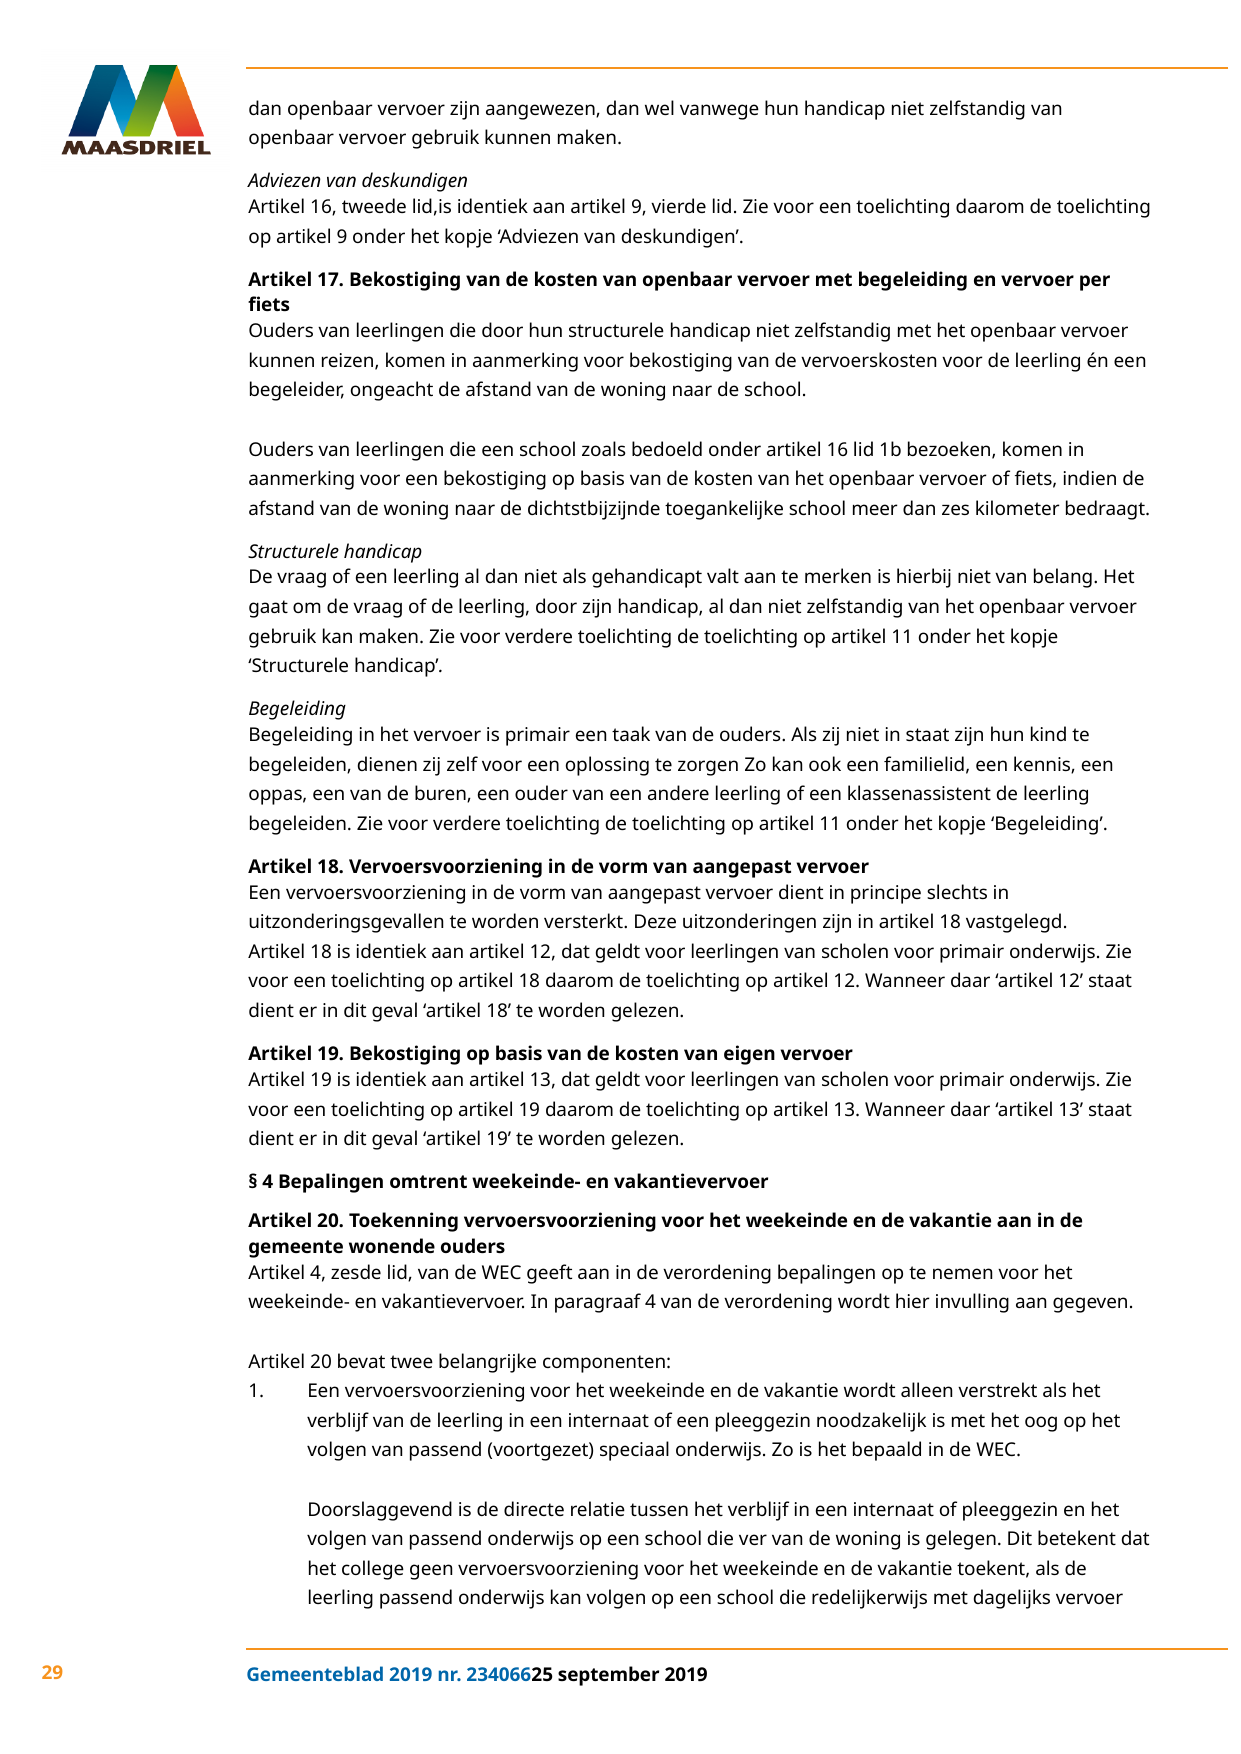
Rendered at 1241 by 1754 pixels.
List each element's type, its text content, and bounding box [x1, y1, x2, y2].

text § 4 Bepalingen omtrent weekeinde- en vakantievervoer [248, 1168, 1152, 1194]
text Begeleiding [248, 696, 1152, 721]
text Artikel 20. Toekenning vervoersvoorziening voor het weekeinde en de vakantie aan in de gemeente wonende ouders [248, 1208, 1152, 1259]
text Artikel 18 is identiek aan artikel 12, dat geldt voor leerlingen van scholen voor primair onderwijs. Zie voor een toelichting op artikel 18 daarom de toelichting op artikel 12. Wanneer daar ‘artikel 12’ staat dient er in dit geval ‘artikel 18’ te worden gelezen. [248, 938, 1152, 1023]
text Een vervoersvoorziening in de vorm van aangepast vervoer dient in principe slechts in uitzonderingsgevallen te worden versterkt. Deze uitzonderingen zijn in artikel 18 vastgelegd. [248, 879, 1152, 934]
text Artikel 20 bevat twee belangrijke componenten: [248, 1348, 1152, 1374]
text Artikel 17. Bekostiging van de kosten van openbaar vervoer met begeleiding en vervoer per fiets [248, 266, 1152, 317]
text Adviezen van deskundigen [248, 167, 1152, 193]
text Artikel 19 is identiek aan artikel 13, dat geldt voor leerlingen van scholen voor primair onderwijs. Zie voor een toelichting op artikel 19 daarom de toelichting op artikel 13. Wanneer daar ‘artikel 13’ staat dient er in dit geval ‘artikel 19’ te worden gelezen. [248, 1066, 1152, 1151]
text Artikel 16, tweede lid,is identiek aan artikel 9, vierde lid. Zie voor een toelichting daarom de toelichting op artikel 9 onder het kopje ‘Adviezen van deskundigen’. [248, 193, 1152, 248]
list Een vervoersvoorziening voor het weekeinde en de vakantie wordt alleen verstrekt als het verblijf van de leerling in een internaat of een pleeggezin noodzakelijk is met het oog op het volgen van passend (voortgezet) speciaal onderwijs. Zo is het bepaald in de WEC. [248, 1377, 1152, 1462]
text De vraag of een leerling al dan niet als gehandicapt valt aan te merken is hierbij niet van belang. Het gaat om de vraag of de leerling, door zijn handicap, al dan niet zelfstandig van het openbaar vervoer gebruik kan maken. Zie voor verdere toelichting de toelichting op artikel 11 onder het kopje ‘Structurele handicap’. [248, 564, 1152, 678]
text Ouders van leerlingen die door hun structurele handicap niet zelfstandig met het openbaar vervoer kunnen reizen, komen in aanmerking voor bekostiging van de vervoerskosten voor de leerling én een begeleider, ongeacht de afstand van de woning naar de school. [248, 317, 1152, 402]
text Ouders van leerlingen die een school zoals bedoeld onder artikel 16 lid 1b bezoeken, komen in aanmerking voor een bekostiging op basis van de kosten van het openbaar vervoer of fiets, indien de afstand van de woning naar de dichtstbijzijnde toegankelijke school meer dan zes kilometer bedraagt. [248, 436, 1152, 521]
picture [41, 47, 231, 172]
text dan openbaar vervoer zijn aangewezen, dan wel vanwege hun handicap niet zelfstandig van openbaar vervoer gebruik kunnen maken. [248, 95, 1152, 150]
text Artikel 19. Bekostiging op basis van de kosten van eigen vervoer [248, 1040, 1152, 1066]
text Begeleiding in het vervoer is primair een taak van de ouders. Als zij niet in staat zijn hun kind te begeleiden, dienen zij zelf voor een oplossing te zorgen Zo kan ook een familielid, een kennis, een oppas, een van de buren, een ouder van een andere leerling of een klassenassistent de leerling begeleiden. Zie voor verdere toelichting de toelichting op artikel 11 onder het kopje ‘Begeleiding’. [248, 721, 1152, 836]
text Artikel 18. Vervoersvoorziening in de vorm van aangepast vervoer [248, 853, 1152, 879]
text Structurele handicap [248, 538, 1152, 564]
text Artikel 4, zesde lid, van de WEC geeft aan in de verordening bepalingen op te nemen voor het weekeinde- en vakantievervoer. In paragraaf 4 van de verordening wordt hier invulling aan gegeven. [248, 1259, 1152, 1314]
list Doorslaggevend is de directe relatie tussen het verblijf in een internaat of pleeggezin en het volgen van passend onderwijs op een school die ver van de woning is gelegen. Dit betekent dat het college geen vervoersvoorziening voor het weekeinde en de vakantie toekent, als de leerling passend onderwijs kan volgen op een school die redelijkerwijs met dagelijks vervoer [248, 1496, 1152, 1610]
